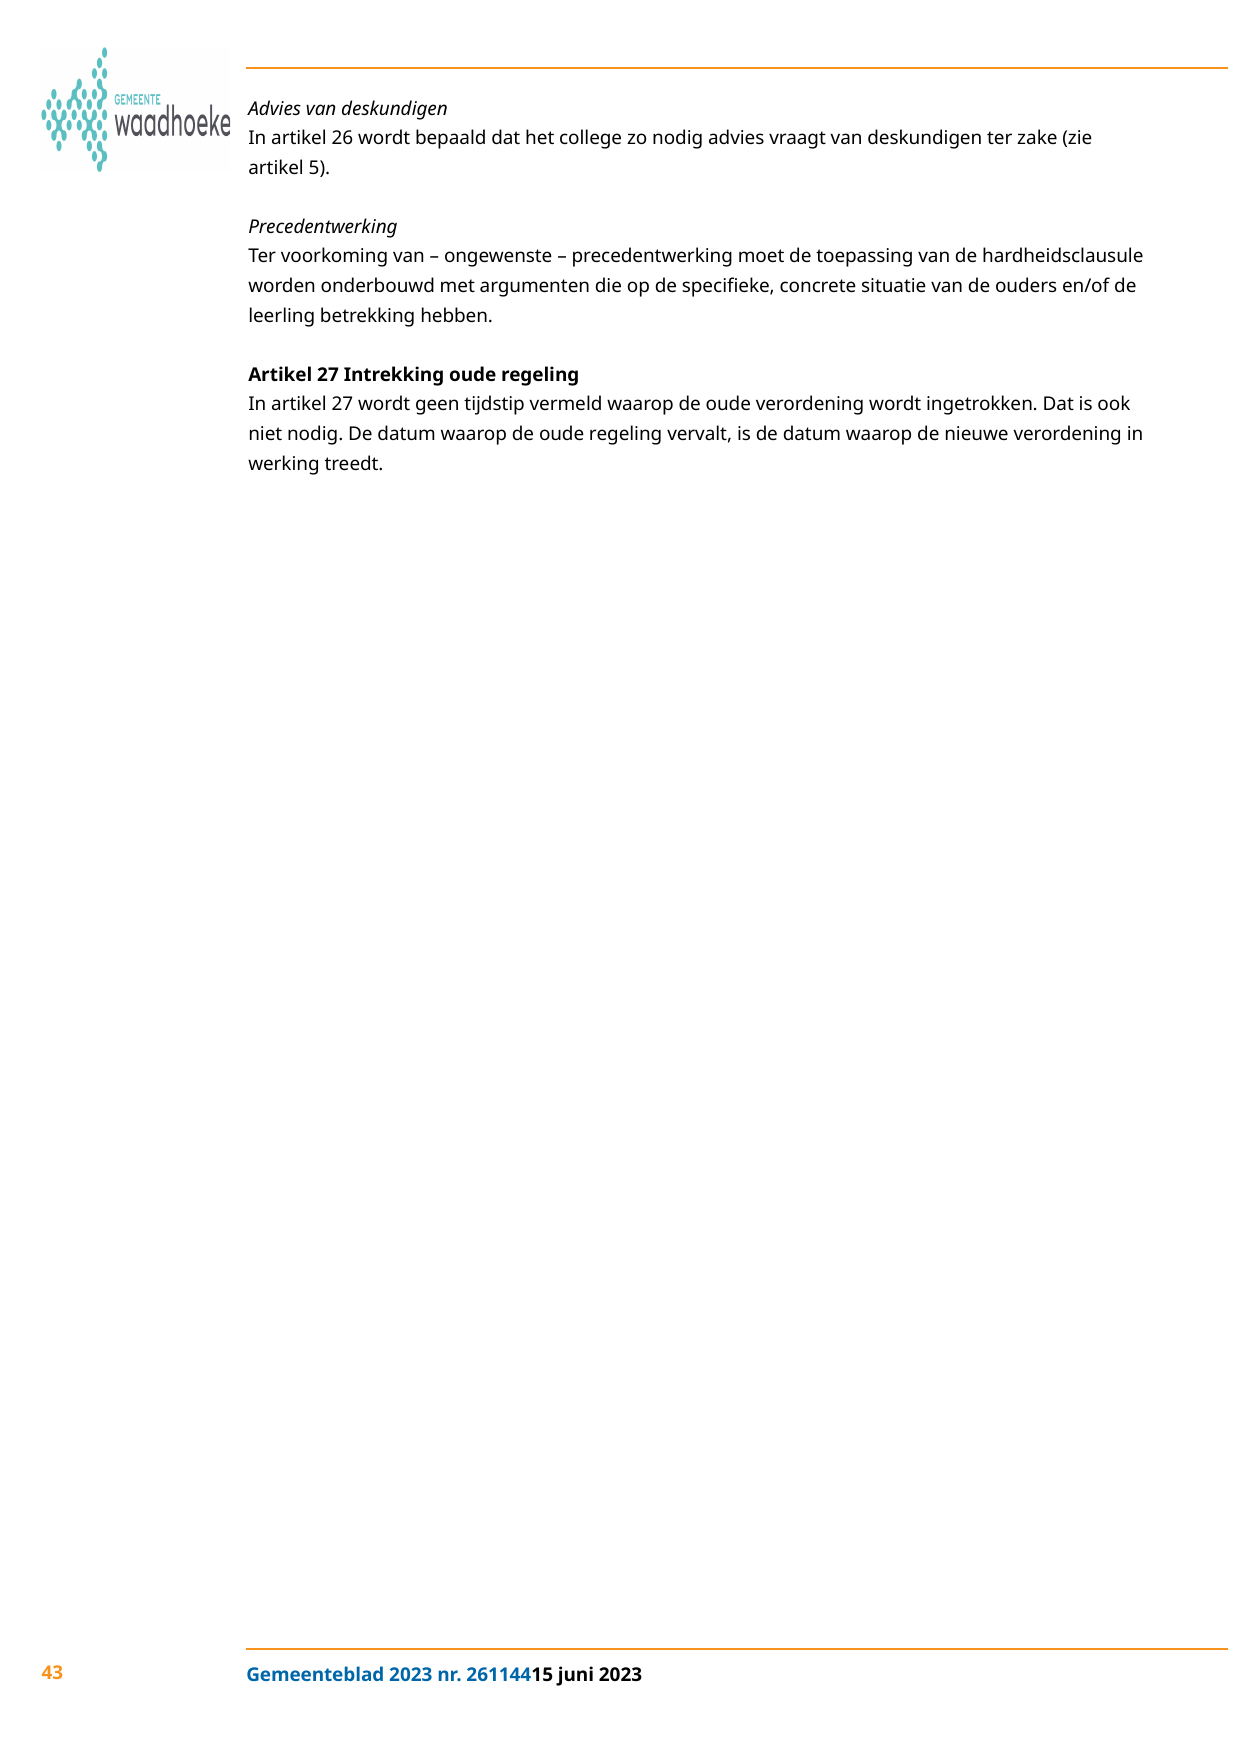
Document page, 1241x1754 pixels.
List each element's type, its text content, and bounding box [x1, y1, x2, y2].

text In artikel 26 wordt bepaald dat het college zo nodig advies vraagt van deskundigen ter zake (zie artikel 5). [248, 124, 1152, 180]
text Advies van deskundigen [248, 95, 1152, 121]
text Artikel 27 Intrekking oude regeling [248, 361, 1152, 387]
text Ter voorkoming van – ongewenste – precedentwerking moet de toepassing van de hardheidsclausule worden onderbouwd met argumenten die op de specifieke, concrete situatie van de ouders en/of de leerling betrekking hebben. [248, 243, 1152, 328]
text Precedentwerking [248, 213, 1152, 239]
text In artikel 27 wordt geen tijdstip vermeld waarop de oude verordening wordt ingetrokken. Dat is ook niet nodig. De datum waarop de oude regeling vervalt, is de datum waarop de nieuwe verordening in werking treedt. [248, 391, 1152, 476]
picture [41, 47, 231, 172]
